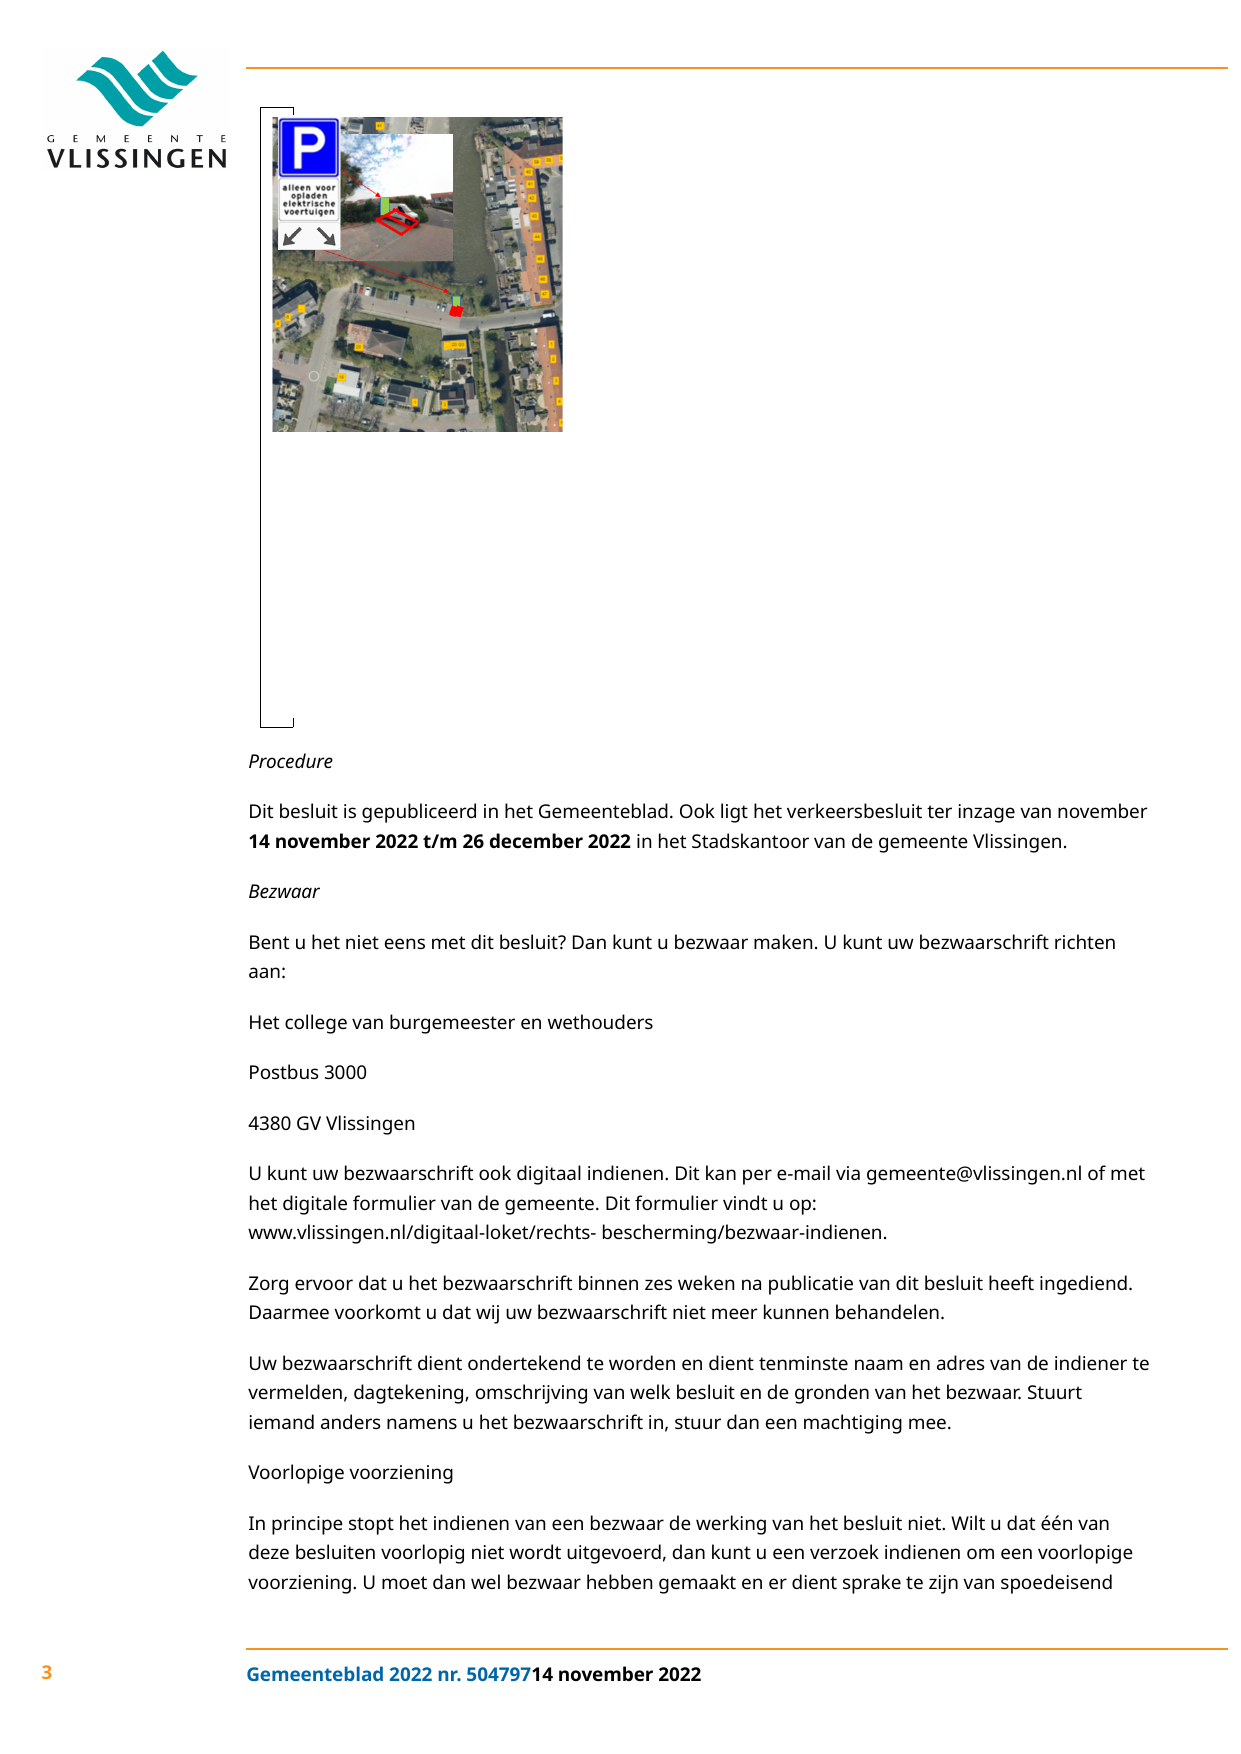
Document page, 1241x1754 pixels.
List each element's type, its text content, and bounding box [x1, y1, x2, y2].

text In principe stopt het indienen van een bezwaar de werking van het besluit niet. Wilt u dat één van deze besluiten voorlopig niet wordt uitgevoerd, dan kunt u een verzoek indienen om een voorlopige voorziening. U moet dan wel bezwaar hebben gemaakt en er dient sprake te zijn van spoedeisend [248, 1510, 1152, 1595]
text Voorlopige voorziening [248, 1459, 1152, 1485]
text Postbus 3000 [248, 1059, 1152, 1085]
picture [268, 115, 1173, 718]
text Bezwaar [248, 878, 1152, 904]
picture [41, 47, 231, 172]
text Dit besluit is gepubliceerd in het Gemeenteblad. Ook ligt het verkeersbesluit ter inzage van november 14 november 2022 t/m 26 december 2022 in het Stadskantoor van de gemeente Vlissingen. [248, 798, 1152, 854]
text Zorg ervoor dat u het bezwaarschrift binnen zes weken na publicatie van dit besluit heeft ingediend. Daarmee voorkomt u dat wij uw bezwaarschrift niet meer kunnen behandelen. [248, 1270, 1152, 1325]
text Het college van burgemeester en wethouders [248, 1009, 1152, 1035]
text U kunt uw bezwaarschrift ook digitaal indienen. Dit kan per e-mail via gemeente@vlissingen.nl of met het digitale formulier van de gemeente. Dit formulier vindt u op: www.vlissingen.nl/digitaal-loket/rechts- bescherming/bezwaar-indienen. [248, 1160, 1152, 1245]
text 4380 GV Vlissingen [248, 1110, 1152, 1136]
text Uw bezwaarschrift dient ondertekend te worden en dient tenminste naam en adres van de indiener te vermelden, dagtekening, omschrijving van welk besluit en de gronden van het bezwaar. Stuurt iemand anders namens u het bezwaarschrift in, stuur dan een machtiging mee. [248, 1350, 1152, 1435]
text Bent u het niet eens met dit besluit? Dan kunt u bezwaar maken. U kunt uw bezwaarschrift richten aan: [248, 929, 1152, 984]
text Procedure [248, 748, 1152, 774]
